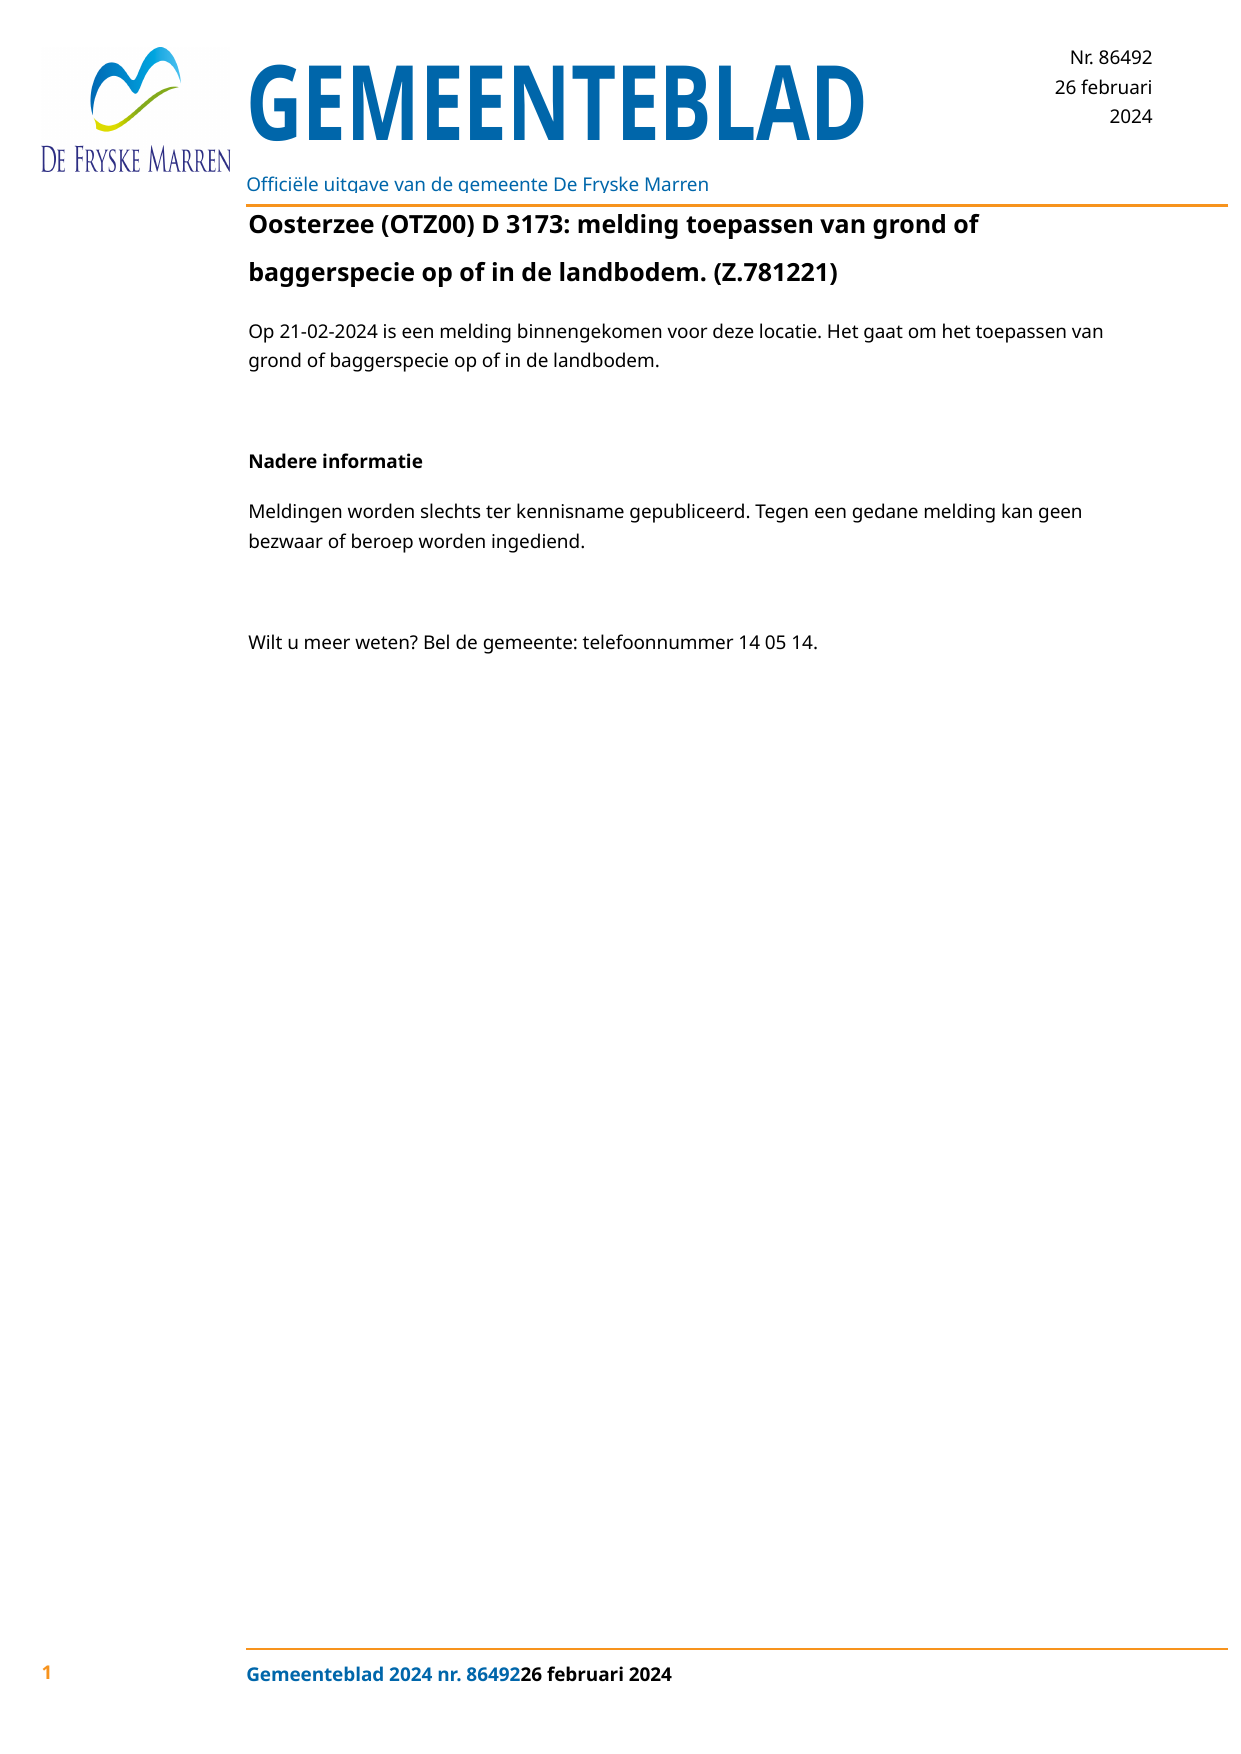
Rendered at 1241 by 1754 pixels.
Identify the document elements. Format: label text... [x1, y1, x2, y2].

text Meldingen worden slechts ter kennisname gepubliceerd. Tegen een gedane melding kan geen bezwaar of beroep worden ingediend. [248, 499, 1152, 554]
text Nadere informatie [248, 448, 1152, 474]
picture [41, 47, 231, 172]
text Wilt u meer weten? Bel de gemeente: telefoonnummer 14 05 14. [248, 629, 1152, 655]
text Op 21-02-2024 is een melding binnengekomen voor deze locatie. Het gaat om het toepassen van grond of baggerspecie op of in de landbodem. [248, 318, 1152, 373]
text Oosterzee (OTZ00) D 3173: melding toepassen van grond of baggerspecie op of in de landbodem. (Z.781221) [248, 207, 1152, 288]
